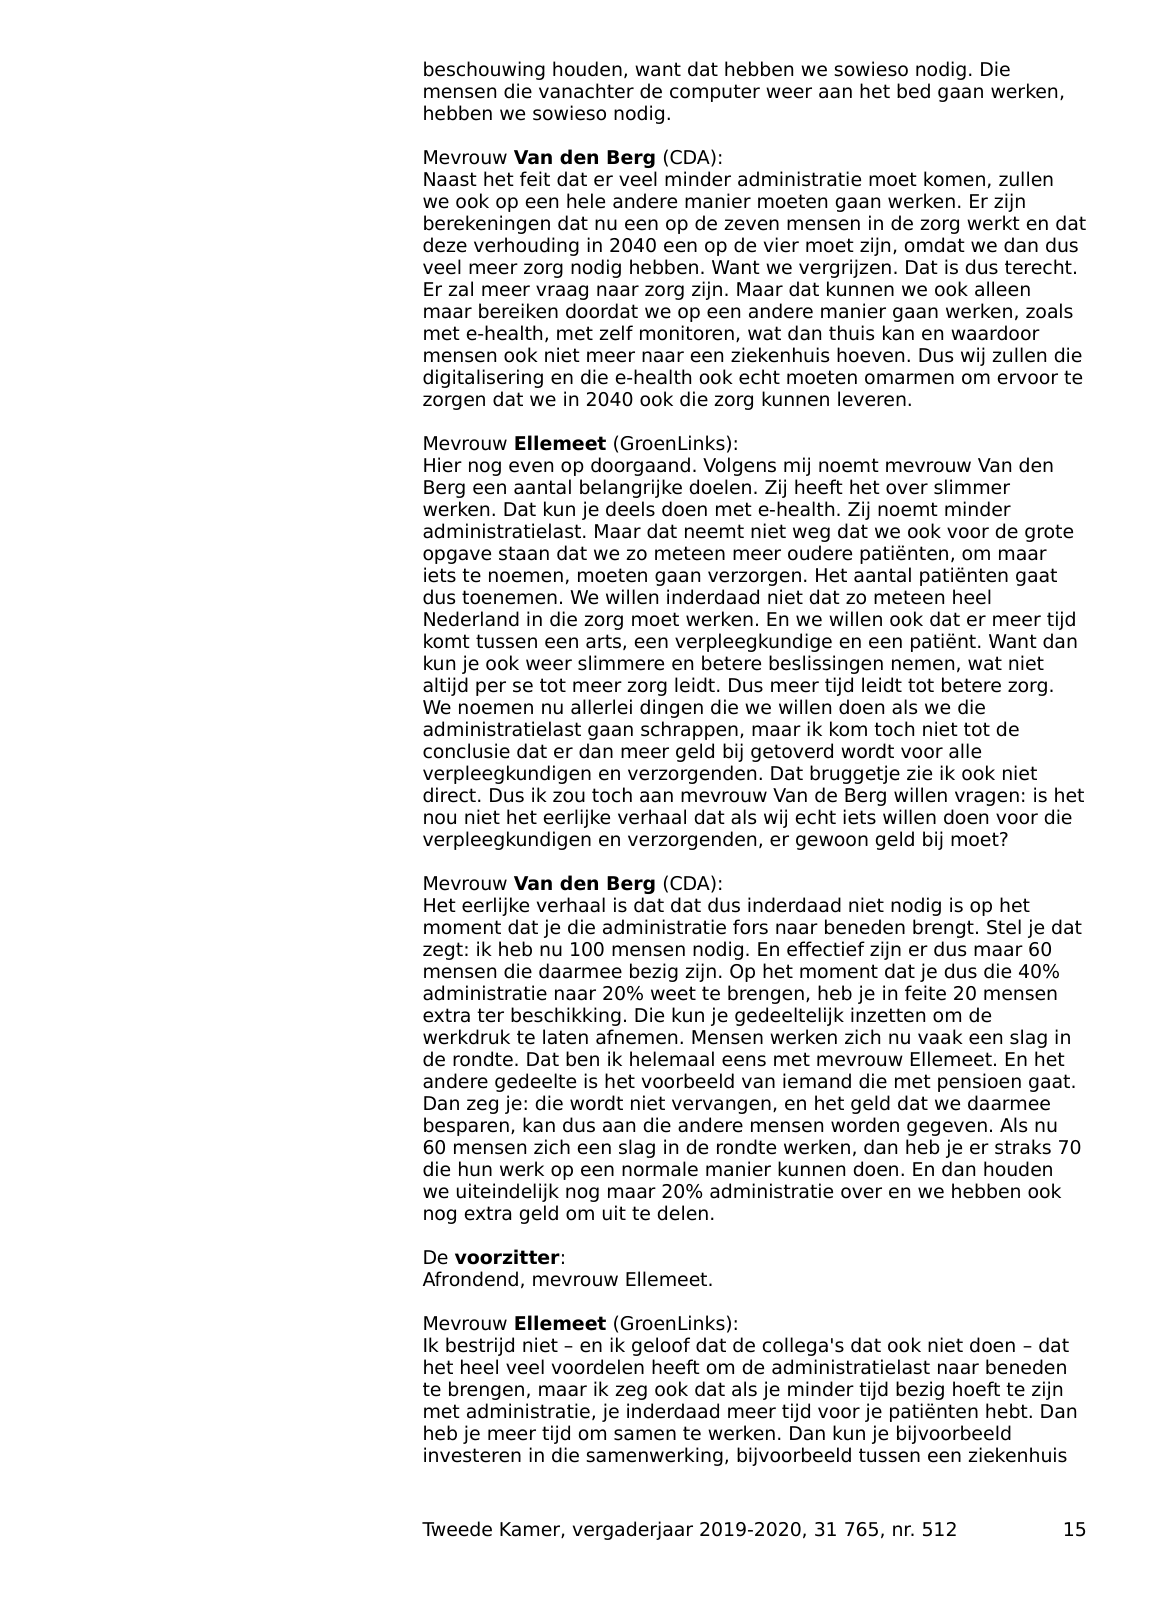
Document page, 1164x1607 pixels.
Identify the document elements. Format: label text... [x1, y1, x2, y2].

text Het eerlijke verhaal is dat dat dus inderdaad niet nodig is op het moment dat je die administratie fors naar beneden brengt. Stel je dat zegt: ik heb nu 100 mensen nodig. En effectief zijn er dus maar 60 mensen die daarmee bezig zijn. Op het moment dat je dus die 40% administratie naar 20% weet te brengen, heb je in feite 20 mensen extra ter beschikking. Die kun je gedeeltelijk inzetten om de werkdruk te laten afnemen. Mensen werken zich nu vaak een slag in de rondte. Dat ben ik helemaal eens met mevrouw Ellemeet. En het andere gedeelte is het voorbeeld van iemand die met pensioen gaat. Dan zeg je: die wordt niet vervangen, en het geld dat we daarmee besparen, kan dus aan die andere mensen worden gegeven. Als nu 60 mensen zich een slag in de rondte werken, dan heb je er straks 70 die hun werk op een normale manier kunnen doen. En dan houden we uiteindelijk nog maar 20% administratie over en we hebben ook nog extra geld om uit te delen. [422, 895, 1087, 1224]
text Mevrouw Ellemeet (GroenLinks): [422, 433, 1087, 455]
text De voorzitter: [422, 1247, 1087, 1269]
text Ik bestrijd niet – en ik geloof dat de collega's dat ook niet doen – dat het heel veel voordelen heeft om de administratielast naar beneden te brengen, maar ik zeg ook dat als je minder tijd bezig hoeft te zijn met administratie, je inderdaad meer tijd voor je patiënten hebt. Dan heb je meer tijd om samen te werken. Dan kun je bijvoorbeeld investeren in die samenwerking, bijvoorbeeld tussen een ziekenhuis [422, 1335, 1087, 1467]
text Hier nog even op doorgaand. Volgens mij noemt mevrouw Van den Berg een aantal belangrijke doelen. Zij heeft het over slimmer werken. Dat kun je deels doen met e-health. Zij noemt minder administratielast. Maar dat neemt niet weg dat we ook voor de grote opgave staan dat we zo meteen meer oudere patiënten, om maar iets te noemen, moeten gaan verzorgen. Het aantal patiënten gaat dus toenemen. We willen inderdaad niet dat zo meteen heel Nederland in die zorg moet werken. En we willen ook dat er meer tijd komt tussen een arts, een verpleegkundige en een patiënt. Want dan kun je ook weer slimmere en betere beslissingen nemen, wat niet altijd per se tot meer zorg leidt. Dus meer tijd leidt tot betere zorg. We noemen nu allerlei dingen die we willen doen als we die administratielast gaan schrappen, maar ik kom toch niet tot de conclusie dat er dan meer geld bij getoverd wordt voor alle verpleegkundigen en verzorgenden. Dat bruggetje zie ik ook niet direct. Dus ik zou toch aan mevrouw Van de Berg willen vragen: is het nou niet het eerlijke verhaal dat als wij echt iets willen doen voor die verpleegkundigen en verzorgenden, er gewoon geld bij moet? [422, 455, 1087, 851]
text Naast het feit dat er veel minder administratie moet komen, zullen we ook op een hele andere manier moeten gaan werken. Er zijn berekeningen dat nu een op de zeven mensen in de zorg werkt en dat deze verhouding in 2040 een op de vier moet zijn, omdat we dan dus veel meer zorg nodig hebben. Want we vergrijzen. Dat is dus terecht. Er zal meer vraag naar zorg zijn. Maar dat kunnen we ook alleen maar bereiken doordat we op een andere manier gaan werken, zoals met e-health, met zelf monitoren, wat dan thuis kan en waardoor mensen ook niet meer naar een ziekenhuis hoeven. Dus wij zullen die digitalisering en die e-health ook echt moeten omarmen om ervoor te zorgen dat we in 2040 ook die zorg kunnen leveren. [422, 169, 1087, 411]
text beschouwing houden, want dat hebben we sowieso nodig. Die mensen die vanachter de computer weer aan het bed gaan werken, hebben we sowieso nodig. [422, 59, 1087, 125]
text Mevrouw Ellemeet (GroenLinks): [422, 1313, 1087, 1335]
text Afrondend, mevrouw Ellemeet. [422, 1269, 1087, 1291]
text Mevrouw Van den Berg (CDA): [422, 873, 1087, 895]
text Mevrouw Van den Berg (CDA): [422, 147, 1087, 169]
